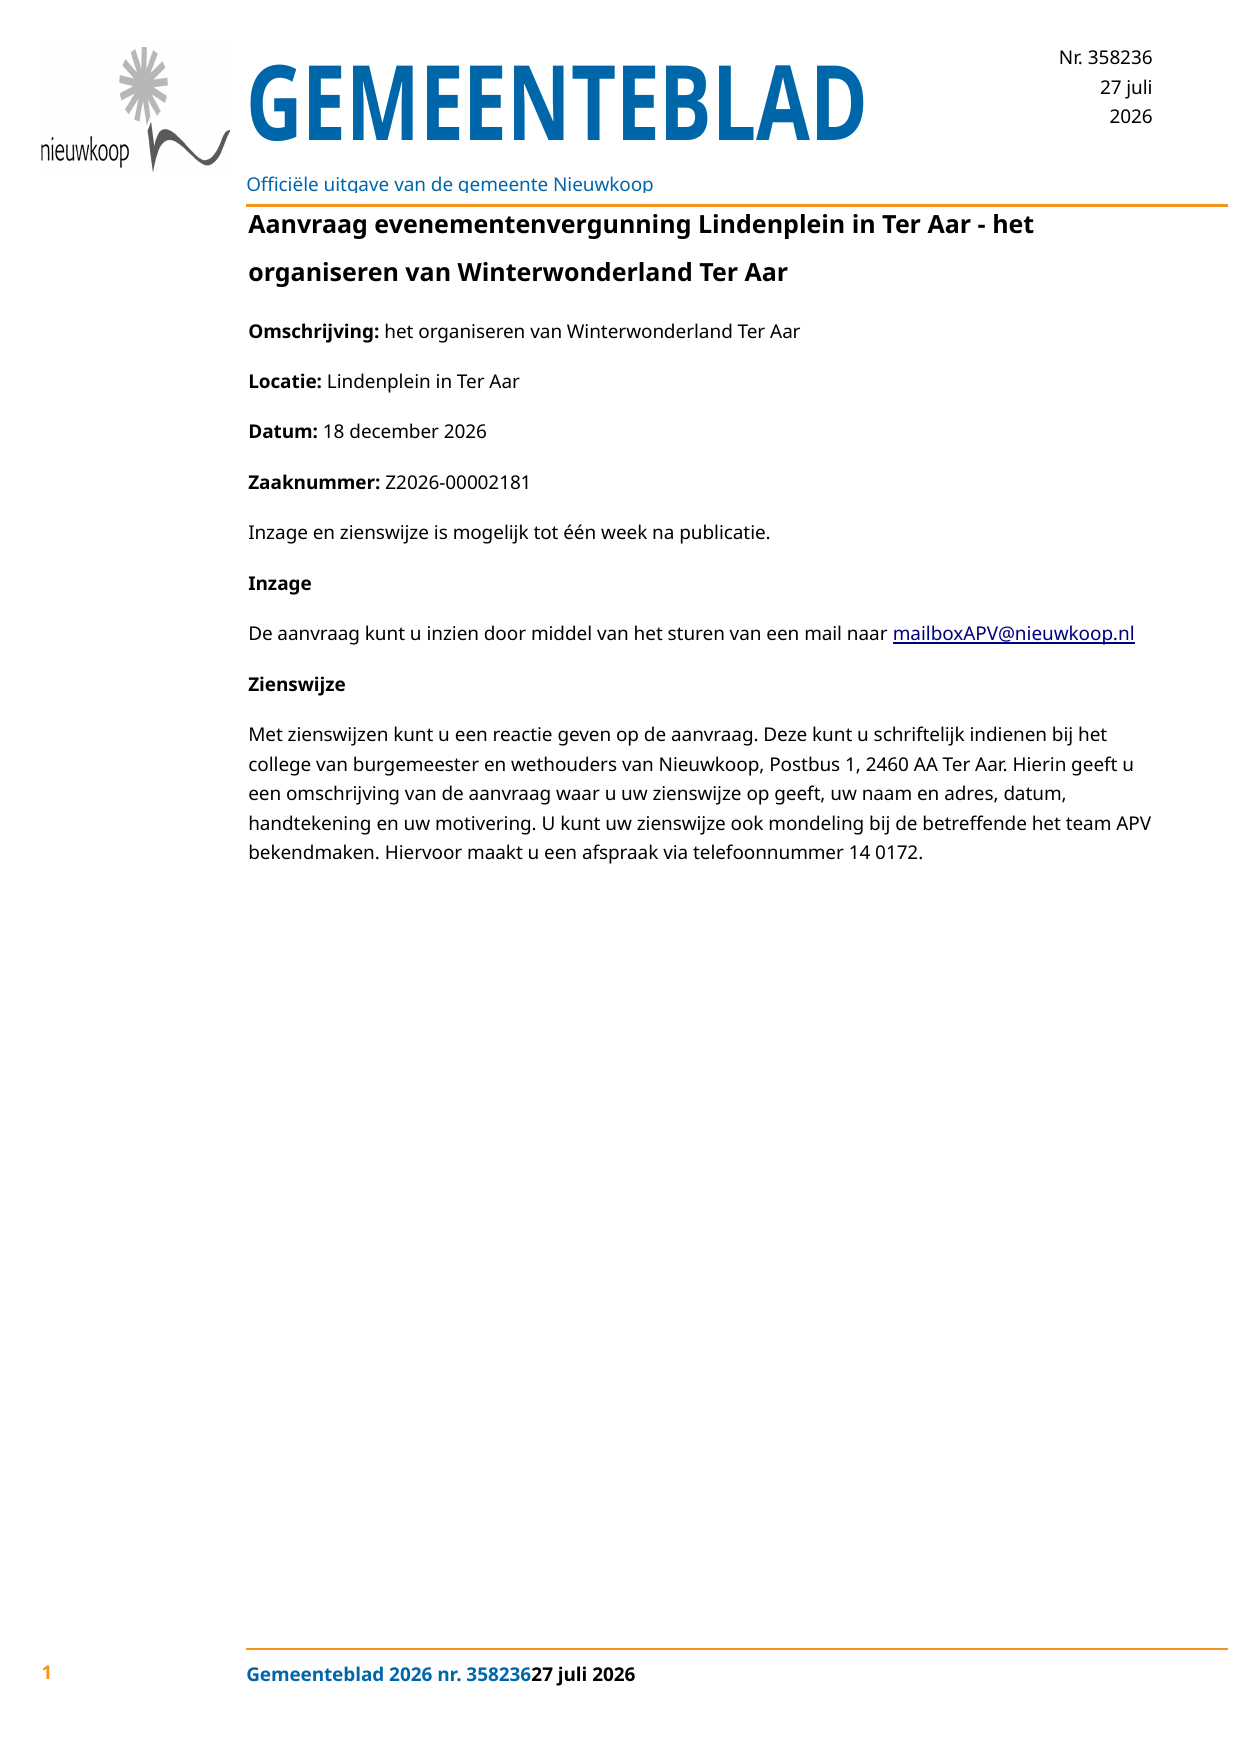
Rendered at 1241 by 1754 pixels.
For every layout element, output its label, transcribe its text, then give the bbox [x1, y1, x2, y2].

text Aanvraag evenementenvergunning Lindenplein in Ter Aar - het organiseren van Winterwonderland Ter Aar [248, 207, 1152, 288]
text Datum: 18 december 2026 [248, 419, 1152, 444]
text Zienswijze [248, 671, 1152, 697]
text Locatie: Lindenplein in Ter Aar [248, 368, 1152, 394]
text Met zienswijzen kunt u een reactie geven op de aanvraag. Deze kunt u schriftelijk indienen bij het college van burgemeester en wethouders van Nieuwkoop, Postbus 1, 2460 AA Ter Aar. Hierin geeft u een omschrijving van de aanvraag waar u uw zienswijze op geeft, uw naam en adres, datum, handtekening en uw motivering. U kunt uw zienswijze ook mondeling bij de betreffende het team APV bekendmaken. Hiervoor maakt u een afspraak via telefoonnummer 14 0172. [248, 721, 1152, 865]
text Inzage [248, 570, 1152, 596]
text Inzage en zienswijze is mogelijk tot één week na publicatie. [248, 519, 1152, 545]
text Zaaknummer: Z2026-00002181 [248, 469, 1152, 495]
text Omschrijving: het organiseren van Winterwonderland Ter Aar [248, 318, 1152, 344]
text De aanvraag kunt u inzien door middel van het sturen van een mail naar mailboxAPV@nieuwkoop.nl [248, 620, 1152, 646]
picture [41, 47, 231, 172]
